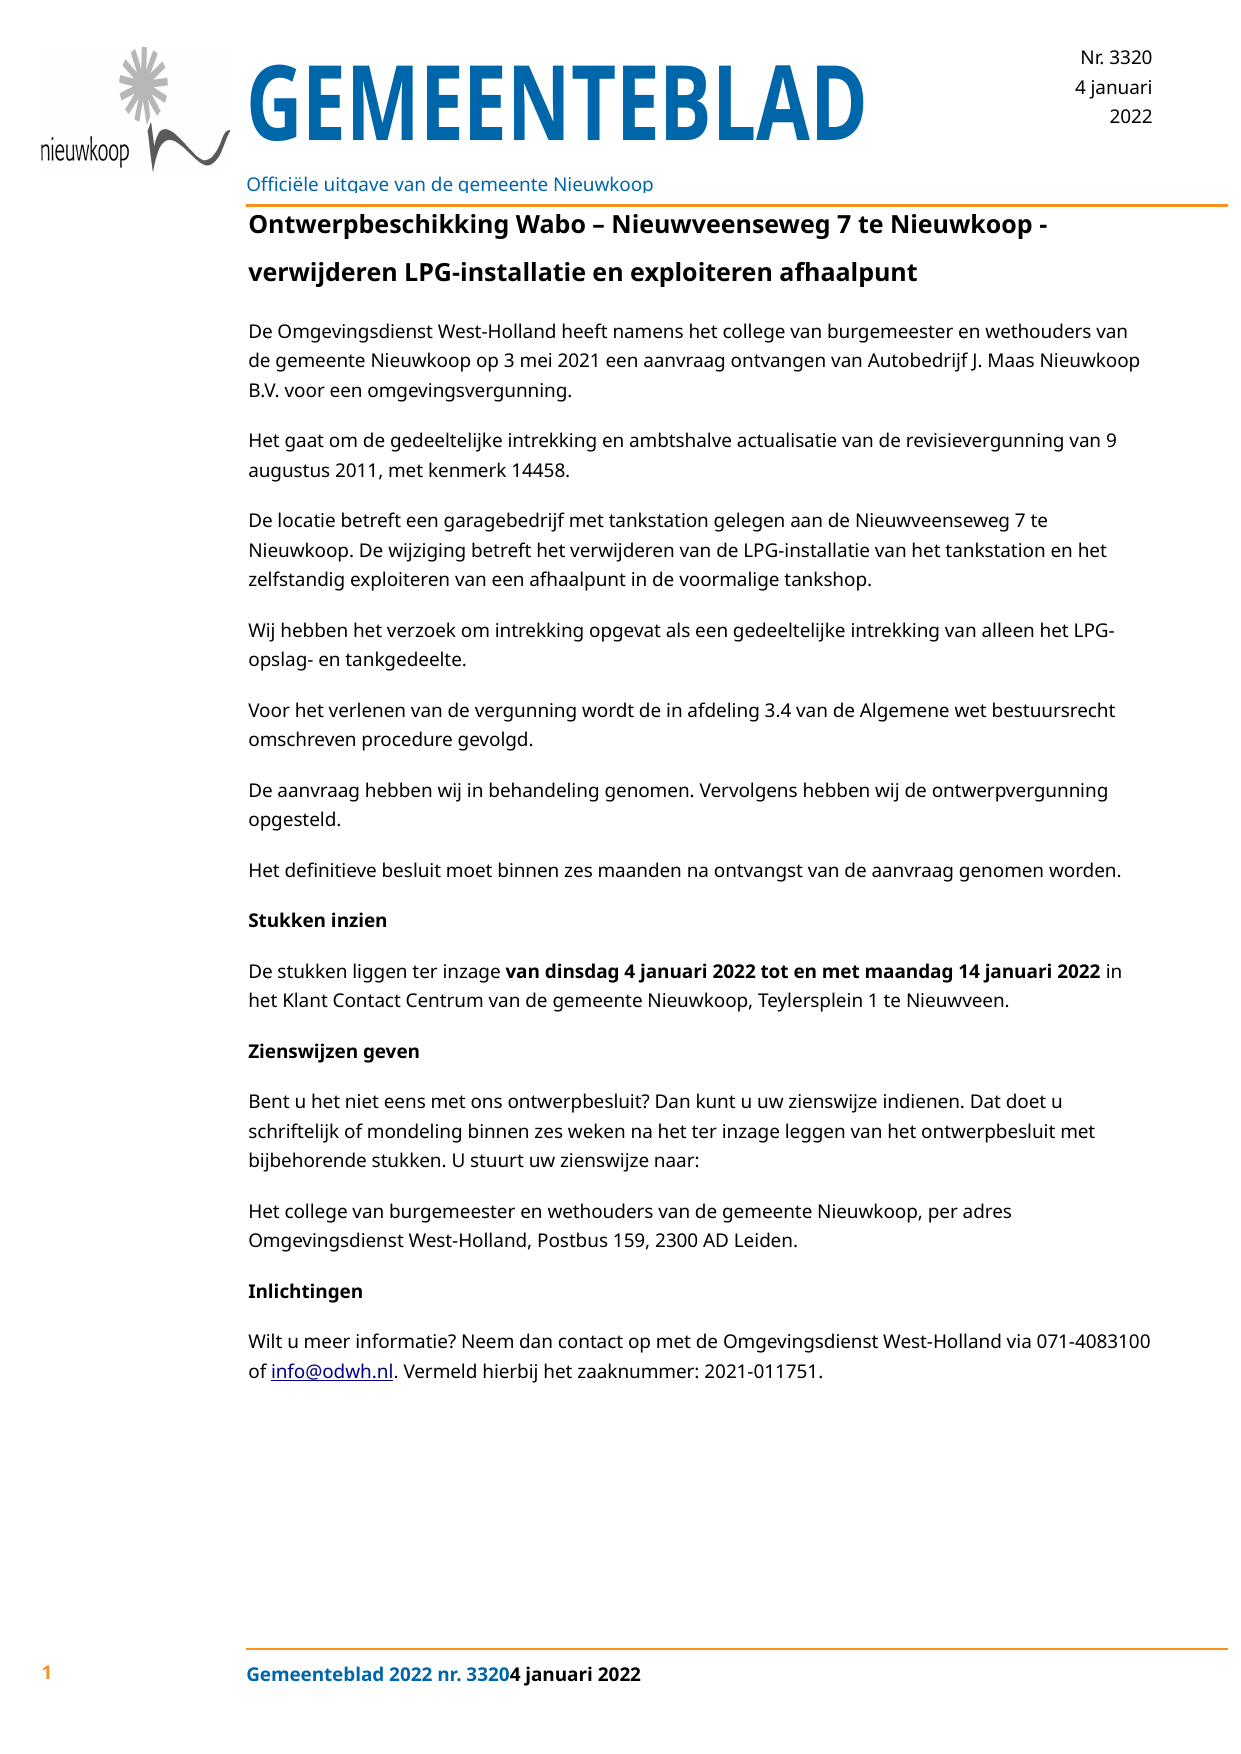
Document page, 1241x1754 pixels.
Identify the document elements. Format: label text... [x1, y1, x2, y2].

text Wij hebben het verzoek om intrekking opgevat als een gedeeltelijke intrekking van alleen het LPG-opslag- en tankgedeelte. [248, 617, 1152, 672]
text De locatie betreft een garagebedrijf met tankstation gelegen aan de Nieuwveenseweg 7 te Nieuwkoop. De wijziging betreft het verwijderen van de LPG-installatie van het tankstation en het zelfstandig exploiteren van een afhaalpunt in de voormalige tankshop. [248, 507, 1152, 592]
text Het college van burgemeester en wethouders van de gemeente Nieuwkoop, per adres Omgevingsdienst West-Holland, Postbus 159, 2300 AD Leiden. [248, 1198, 1152, 1253]
text De aanvraag hebben wij in behandeling genomen. Vervolgens hebben wij de ontwerpvergunning opgesteld. [248, 777, 1152, 832]
text Stukken inzien [248, 907, 1152, 933]
text De stukken liggen ter inzage van dinsdag 4 januari 2022 tot en met maandag 14 januari 2022 in het Klant Contact Centrum van de gemeente Nieuwkoop, Teylersplein 1 te Nieuwveen. [248, 958, 1152, 1013]
text Bent u het niet eens met ons ontwerpbesluit? Dan kunt u uw zienswijze indienen. Dat doet u schriftelijk of mondeling binnen zes weken na het ter inzage leggen van het ontwerpbesluit met bijbehorende stukken. U stuurt uw zienswijze naar: [248, 1088, 1152, 1173]
text Wilt u meer informatie? Neem dan contact op met de Omgevingsdienst West-Holland via 071-4083100 of info@odwh.nl. Vermeld hierbij het zaaknummer: 2021-011751. [248, 1328, 1152, 1384]
text Inlichtingen [248, 1278, 1152, 1304]
text Het gaat om de gedeeltelijke intrekking en ambtshalve actualisatie van de revisievergunning van 9 augustus 2011, met kenmerk 14458. [248, 427, 1152, 483]
text Voor het verlenen van de vergunning wordt de in afdeling 3.4 van de Algemene wet bestuursrecht omschreven procedure gevolgd. [248, 697, 1152, 752]
picture [41, 47, 231, 172]
text Het definitieve besluit moet binnen zes maanden na ontvangst van de aanvraag genomen worden. [248, 857, 1152, 883]
text Ontwerpbeschikking Wabo – Nieuwveenseweg 7 te Nieuwkoop - verwijderen LPG-installatie en exploiteren afhaalpunt [248, 207, 1152, 288]
text De Omgevingsdienst West-Holland heeft namens het college van burgemeester en wethouders van de gemeente Nieuwkoop op 3 mei 2021 een aanvraag ontvangen van Autobedrijf J. Maas Nieuwkoop B.V. voor een omgevingsvergunning. [248, 318, 1152, 403]
text Zienswijzen geven [248, 1038, 1152, 1064]
